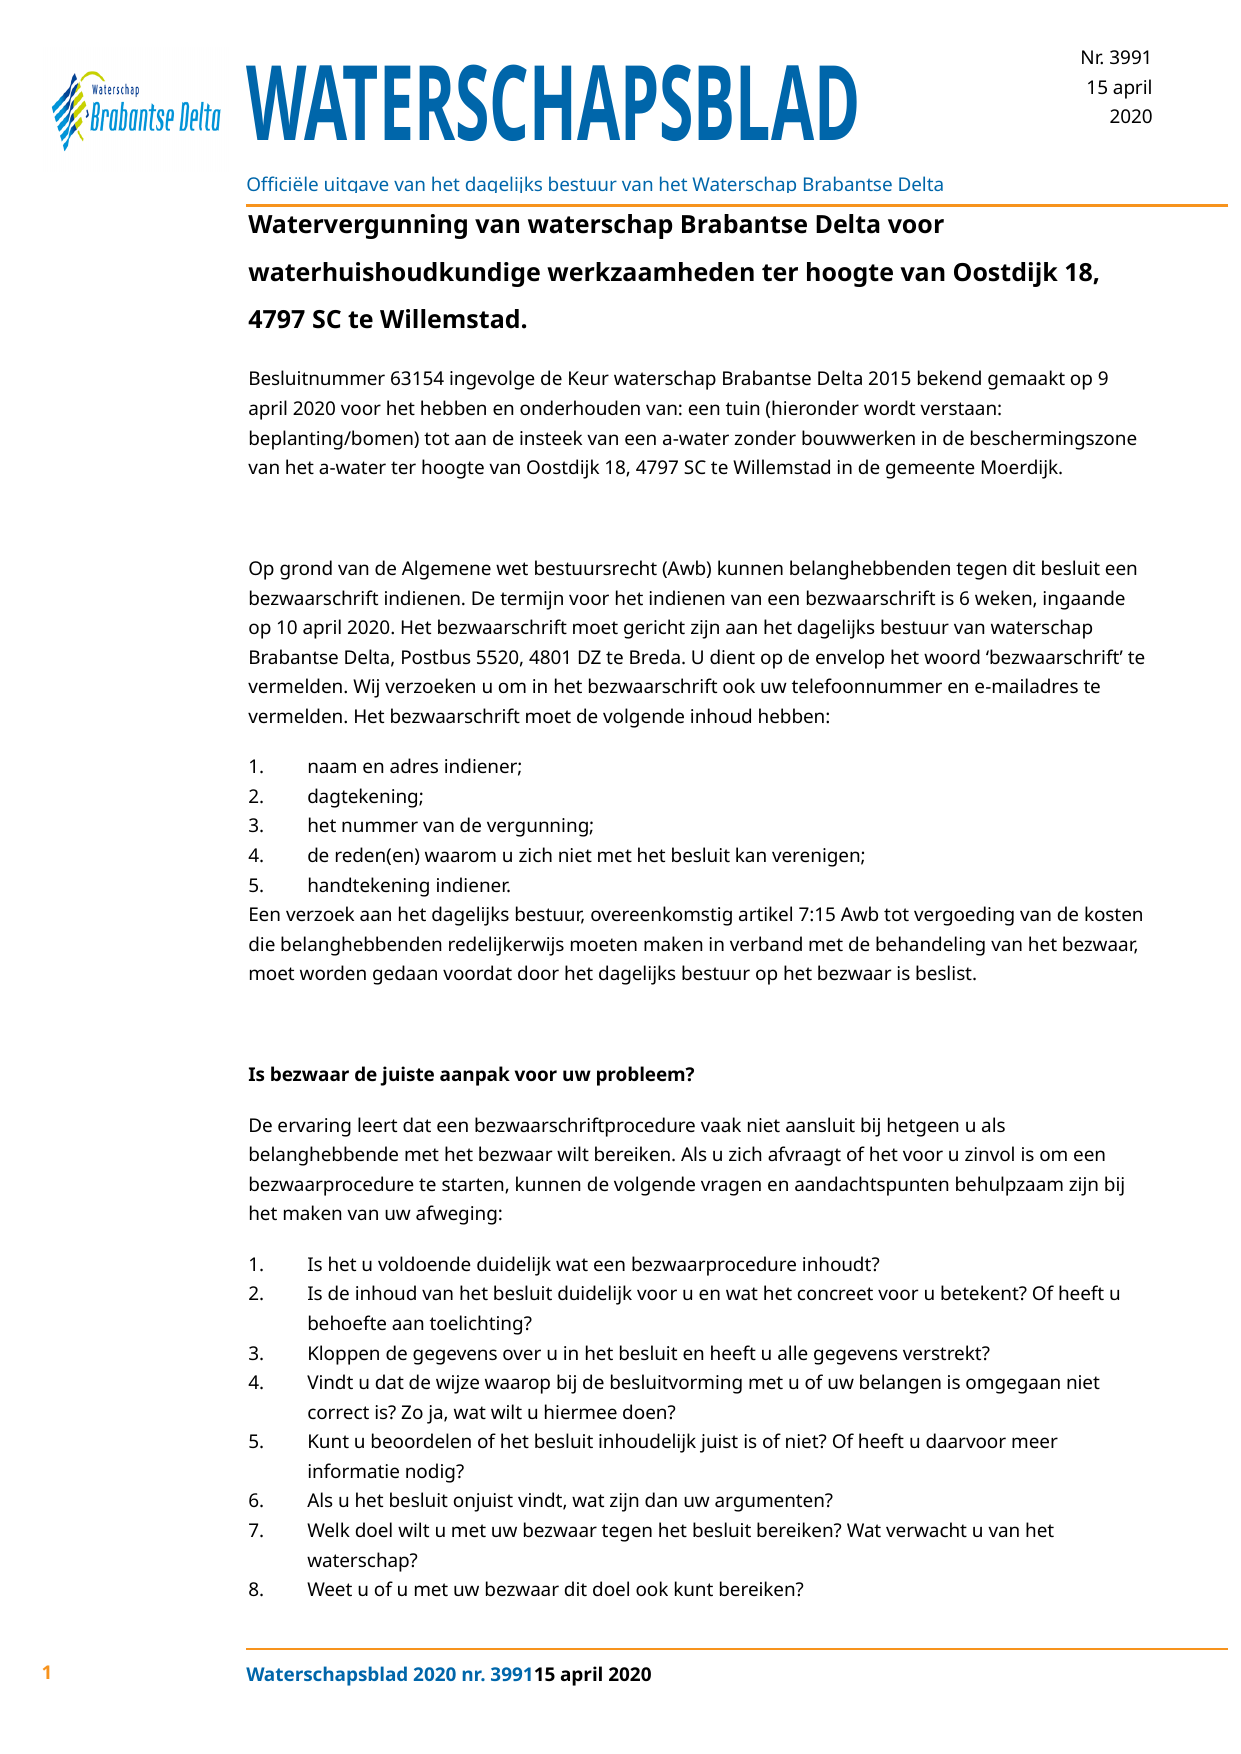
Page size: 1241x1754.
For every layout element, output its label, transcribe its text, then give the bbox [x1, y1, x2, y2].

text Is bezwaar de juiste aanpak voor uw probleem? [248, 1061, 1152, 1087]
text Een verzoek aan het dagelijks bestuur, overeenkomstig artikel 7:15 Awb tot vergoeding van de kosten die belanghebbenden redelijkerwijs moeten maken in verband met de behandeling van het bezwaar, moet worden gedaan voordat door het dagelijks bestuur op het bezwaar is beslist. [248, 901, 1152, 986]
text Op grond van de Algemene wet bestuursrecht (Awb) kunnen belanghebbenden tegen dit besluit een bezwaarschrift indienen. De termijn voor het indienen van een bezwaarschrift is 6 weken, ingaande op 10 april 2020. Het bezwaarschrift moet gericht zijn aan het dagelijks bestuur van waterschap Brabantse Delta, Postbus 5520, 4801 DZ te Breda. U dient op de envelop het woord ‘bezwaarschrift’ te vermelden. Wij verzoeken u om in het bezwaarschrift ook uw telefoonnummer en e‑mailadres te vermelden. Het bezwaarschrift moet de volgende inhoud hebben: [248, 555, 1152, 729]
list Is de inhoud van het besluit duidelijk voor u en wat het concreet voor u betekent? Of heeft u behoefte aan toelichting? [248, 1281, 1152, 1336]
list Kunt u beoordelen of het besluit inhoudelijk juist is of niet? Of heeft u daarvoor meer informatie nodig? [248, 1428, 1152, 1484]
list de reden(en) waarom u zich niet met het besluit kan verenigen; [248, 842, 1152, 868]
list Weet u of u met uw bezwaar dit doel ook kunt bereiken? [248, 1576, 1152, 1602]
list Als u het besluit onjuist vindt, wat zijn dan uw argumenten? [248, 1488, 1152, 1513]
text Watervergunning van waterschap Brabantse Delta voor waterhuishoudkundige werkzaamheden ter hoogte van Oostdijk 18, 4797 SC te Willemstad. [248, 207, 1152, 336]
list Vindt u dat de wijze waarop bij de besluitvorming met u of uw belangen is omgegaan niet correct is? Zo ja, wat wilt u hiermee doen? [248, 1369, 1152, 1424]
list het nummer van de vergunning; [248, 813, 1152, 838]
list Kloppen de gegevens over u in het besluit en heeft u alle gegevens verstrekt? [248, 1340, 1152, 1365]
list Welk doel wilt u met uw bezwaar tegen het besluit bereiken? Wat verwacht u van het waterschap? [248, 1517, 1152, 1572]
list naam en adres indiener; [248, 753, 1152, 779]
list Is het u voldoende duidelijk wat een bezwaarprocedure inhoudt? [248, 1251, 1152, 1277]
list handtekening indiener. [248, 872, 1152, 897]
list dagtekening; [248, 783, 1152, 809]
text Besluitnummer 63154 ingevolge de Keur waterschap Brabantse Delta 2015 bekend gemaakt op 9 april 2020 voor het hebben en onderhouden van: een tuin (hieronder wordt verstaan: beplanting/bomen) tot aan de insteek van een a-water zonder bouwwerken in de beschermingszone van het a-water ter hoogte van Oostdijk 18, 4797 SC te Willemstad in de gemeente Moerdijk. [248, 366, 1152, 480]
picture [41, 47, 231, 172]
text De ervaring leert dat een bezwaarschriftprocedure vaak niet aansluit bij hetgeen u als belanghebbende met het bezwaar wilt bereiken. Als u zich afvraagt of het voor u zinvol is om een bezwaarprocedure te starten, kunnen de volgende vragen en aandachtspunten behulpzaam zijn bij het maken van uw afweging: [248, 1112, 1152, 1226]
